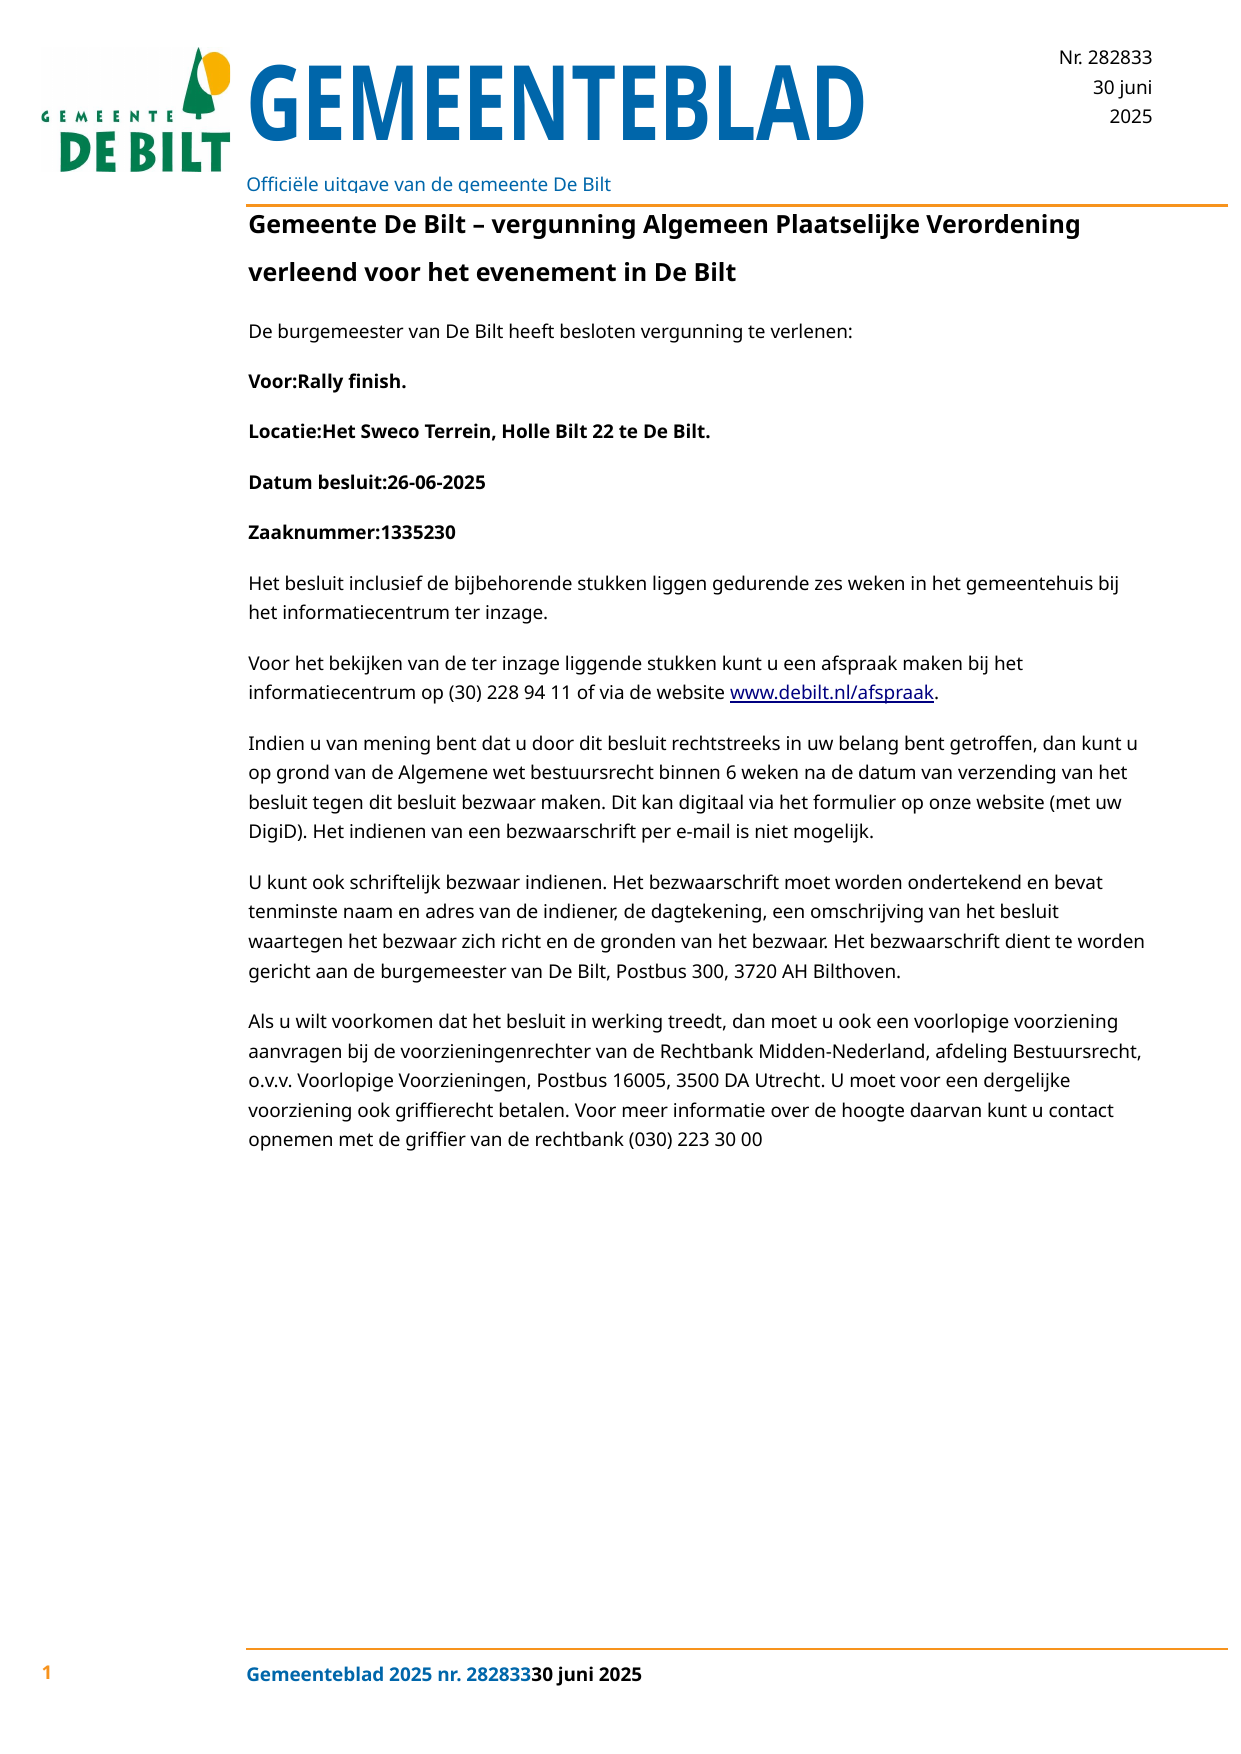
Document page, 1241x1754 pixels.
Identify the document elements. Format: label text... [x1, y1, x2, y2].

text Zaaknummer:1335230 [248, 519, 1152, 545]
text U kunt ook schriftelijk bezwaar indienen. Het bezwaarschrift moet worden ondertekend en bevat tenminste naam en adres van de indiener, de dagtekening, een omschrijving van het besluit waartegen het bezwaar zich richt en de gronden van het bezwaar. Het bezwaarschrift dient te worden gericht aan de burgemeester van De Bilt, Postbus 300, 3720 AH Bilthoven. [248, 869, 1152, 984]
text Locatie:Het Sweco Terrein, Holle Bilt 22 te De Bilt. [248, 419, 1152, 444]
picture [41, 47, 231, 172]
text Gemeente De Bilt – vergunning Algemeen Plaatselijke Verordening verleend voor het evenement in De Bilt [248, 207, 1152, 288]
text Voor:Rally finish. [248, 368, 1152, 394]
text Het besluit inclusief de bijbehorende stukken liggen gedurende zes weken in het gemeentehuis bij het informatiecentrum ter inzage. [248, 570, 1152, 625]
text Voor het bekijken van de ter inzage liggende stukken kunt u een afspraak maken bij het informatiecentrum op (30) 228 94 11 of via de website www.debilt.nl/afspraak. [248, 650, 1152, 705]
text Datum besluit:26-06-2025 [248, 469, 1152, 495]
text De burgemeester van De Bilt heeft besloten vergunning te verlenen: [248, 318, 1152, 344]
text Als u wilt voorkomen dat het besluit in werking treedt, dan moet u ook een voorlopige voorziening aanvragen bij de voorzieningenrechter van de Rechtbank Midden-Nederland, afdeling Bestuursrecht, o.v.v. Voorlopige Voorzieningen, Postbus 16005, 3500 DA Utrecht. U moet voor een dergelijke voorziening ook griffierecht betalen. Voor meer informatie over de hoogte daarvan kunt u contact opnemen met de griffier van de rechtbank (030) 223 30 00 [248, 1008, 1152, 1152]
text Indien u van mening bent dat u door dit besluit rechtstreeks in uw belang bent getroffen, dan kunt u op grond van de Algemene wet bestuursrecht binnen 6 weken na de datum van verzending van het besluit tegen dit besluit bezwaar maken. Dit kan digitaal via het formulier op onze website (met uw DigiD). Het indienen van een bezwaarschrift per e-mail is niet mogelijk. [248, 730, 1152, 844]
